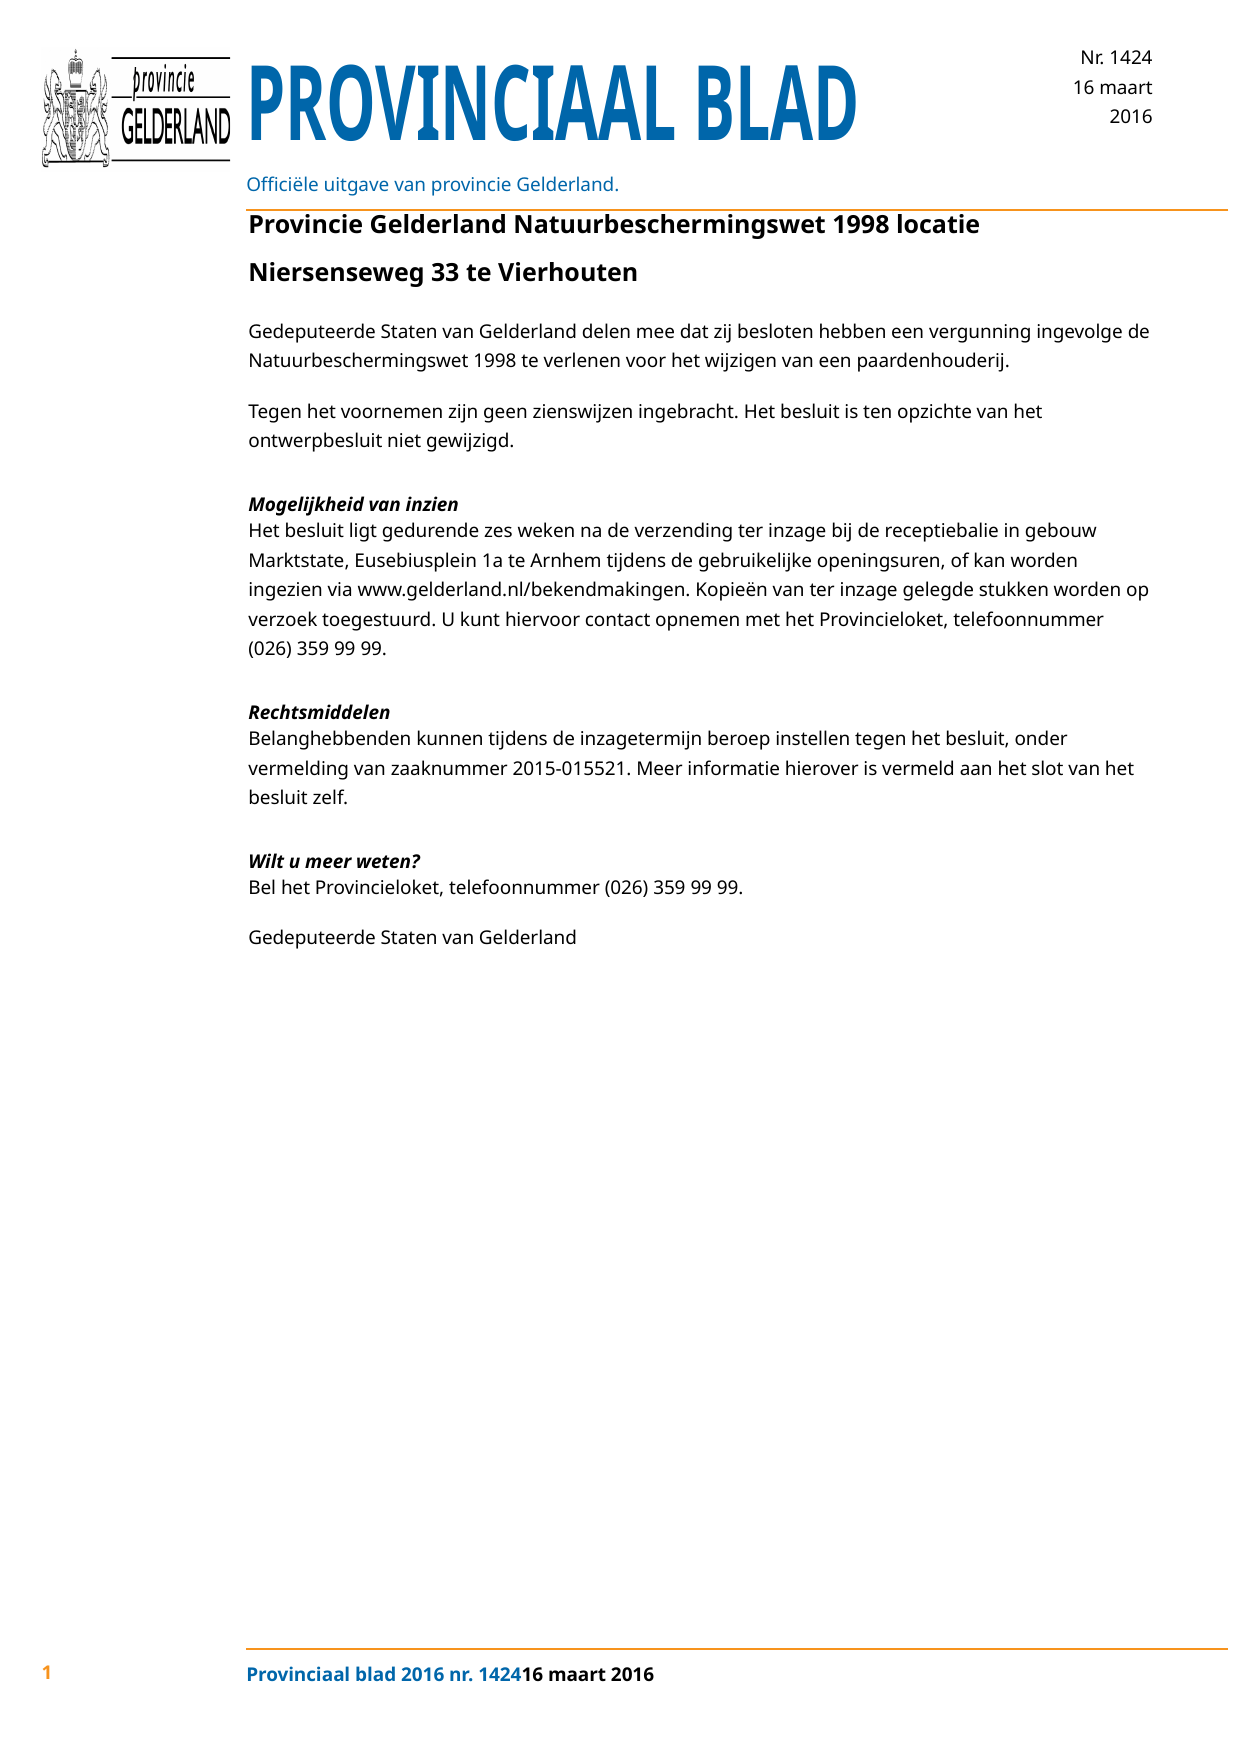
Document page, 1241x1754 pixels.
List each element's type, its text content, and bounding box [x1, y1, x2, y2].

text Tegen het voornemen zijn geen zienswijzen ingebracht. Het besluit is ten opzichte van het ontwerpbesluit niet gewijzigd. [248, 398, 1152, 453]
picture [41, 47, 231, 172]
text Provincie Gelderland Natuurbeschermingswet 1998 locatie Niersenseweg 33 te Vierhouten [248, 211, 1152, 288]
text Belanghebbenden kunnen tijdens de inzagetermijn beroep instellen tegen het besluit, onder vermelding van zaaknummer 2015-015521. Meer informatie hierover is vermeld aan het slot van het besluit zelf. [248, 725, 1152, 810]
text Rechtsmiddelen [248, 699, 1152, 725]
text Het besluit ligt gedurende zes weken na de verzending ter inzage bij de receptiebalie in gebouw Marktstate, Eusebiusplein 1a te Arnhem tijdens de gebruikelijke openingsuren, of kan worden ingezien via www.gelderland.nl/bekendmakingen. Kopieën van ter inzage gelegde stukken worden op verzoek toegestuurd. U kunt hiervoor contact opnemen met het Provincieloket, telefoonnummer (026) 359 99 99. [248, 517, 1152, 661]
text Bel het Provincieloket, telefoonnummer (026) 359 99 99. [248, 874, 1152, 900]
text Gedeputeerde Staten van Gelderland delen mee dat zij besloten hebben een vergunning ingevolge de Natuurbeschermingswet 1998 te verlenen voor het wijzigen van een paardenhouderij. [248, 318, 1152, 373]
text Mogelijkheid van inzien [248, 491, 1152, 517]
text Wilt u meer weten? [248, 848, 1152, 874]
text Gedeputeerde Staten van Gelderland [248, 924, 1152, 950]
